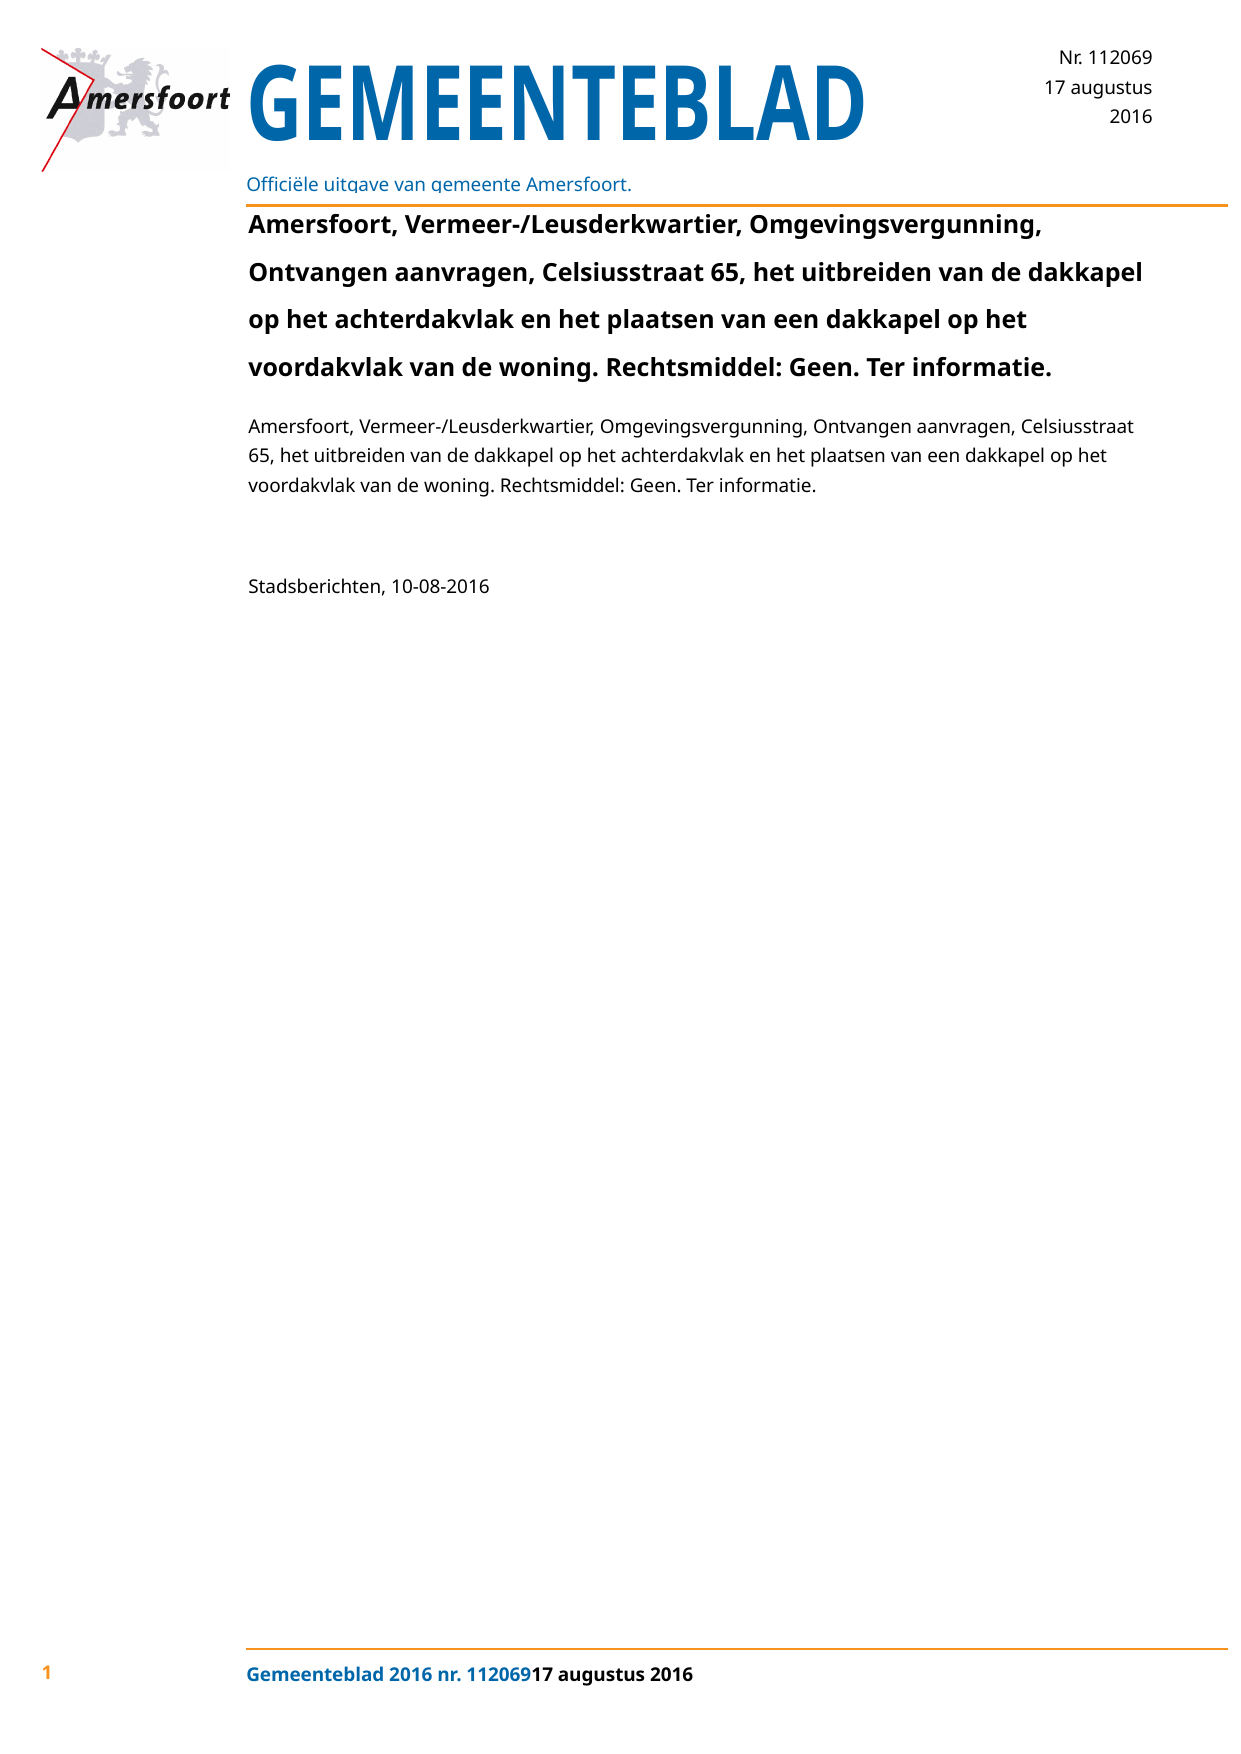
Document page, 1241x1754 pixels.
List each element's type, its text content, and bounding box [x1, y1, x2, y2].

text Stadsberichten, 10-08-2016 [248, 573, 1152, 599]
text Amersfoort, Vermeer-/Leusderkwartier, Omgevingsvergunning, Ontvangen aanvragen, Celsiusstraat 65, het uitbreiden van de dakkapel op het achterdakvlak en het plaatsen van een dakkapel op het voordakvlak van de woning. Rechtsmiddel: Geen. Ter informatie. [248, 413, 1152, 498]
picture [41, 47, 231, 172]
text Amersfoort, Vermeer-/Leusderkwartier, Omgevingsvergunning, Ontvangen aanvragen, Celsiusstraat 65, het uitbreiden van de dakkapel op het achterdakvlak en het plaatsen van een dakkapel op het voordakvlak van de woning. Rechtsmiddel: Geen. Ter informatie. [248, 207, 1152, 384]
